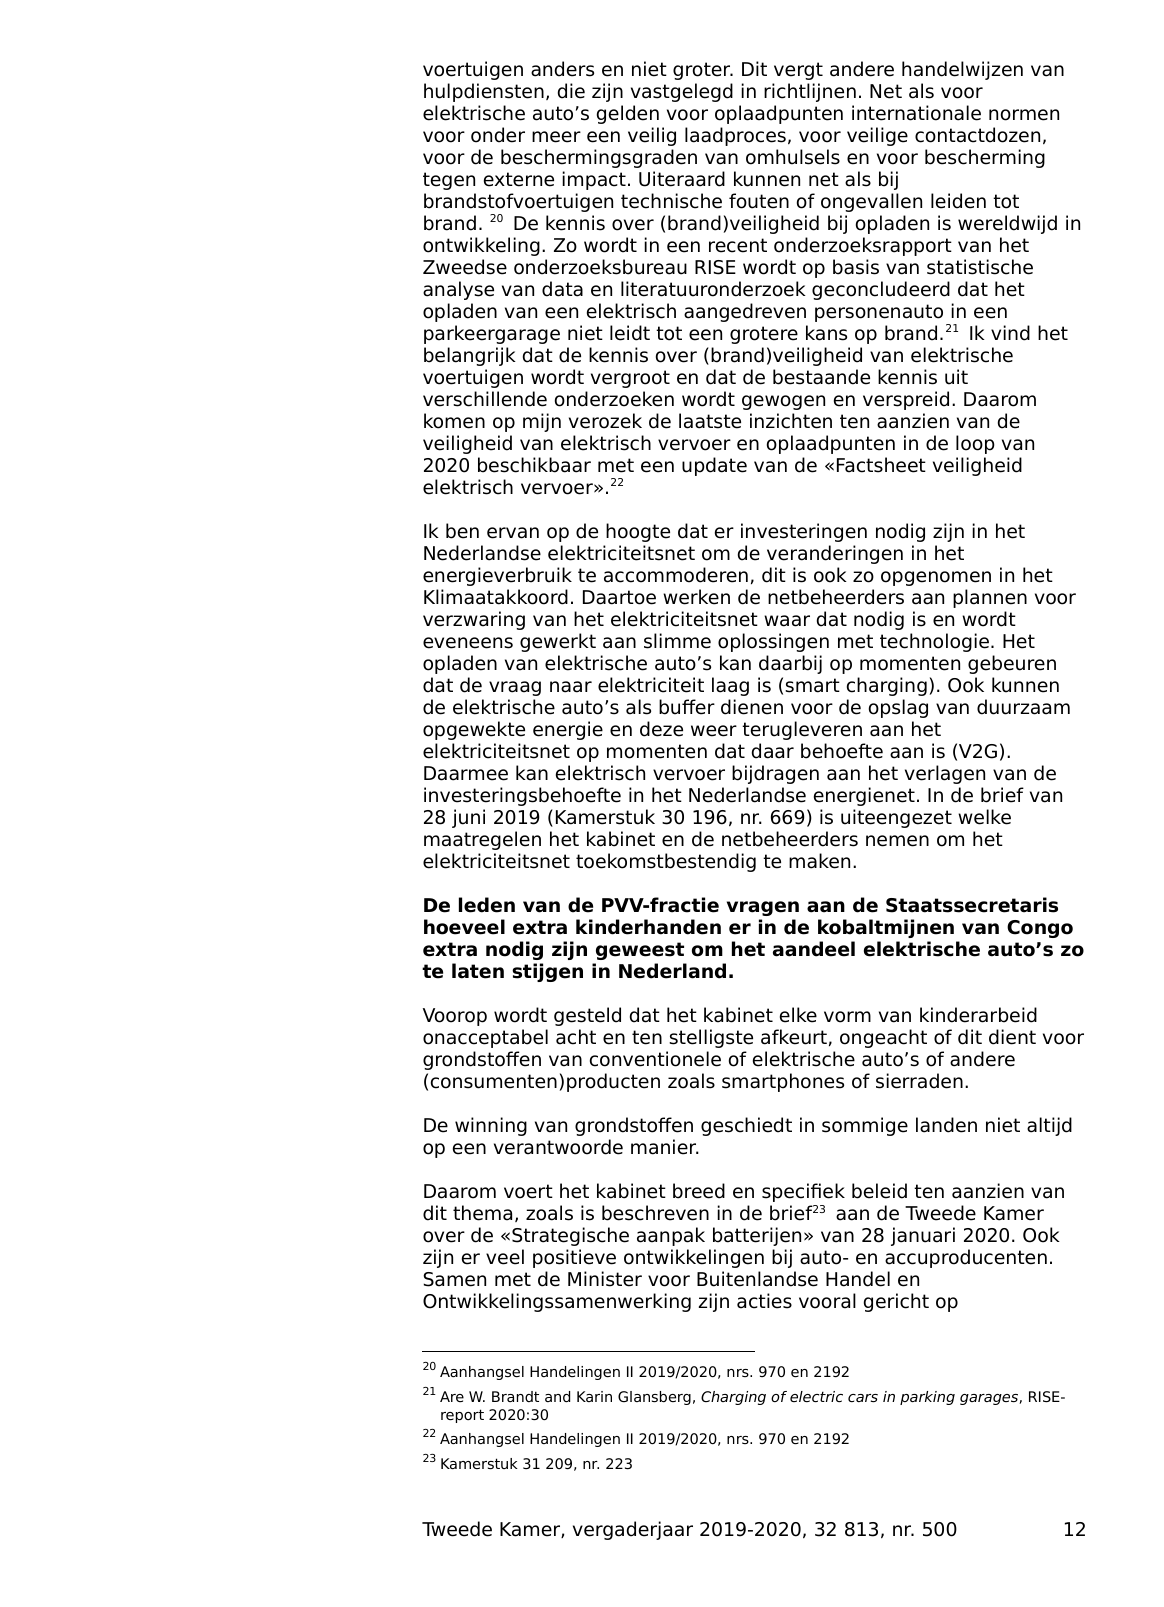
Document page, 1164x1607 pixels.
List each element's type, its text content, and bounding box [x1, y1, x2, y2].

text Aanhangsel Handelingen II 2019/2020, nrs. 970 en 2192 [422, 1427, 1087, 1449]
text Voorop wordt gesteld dat het kabinet elke vorm van kinderarbeid onacceptabel acht en ten stelligste afkeurt, ongeacht of dit dient voor grondstoffen van conventionele of elektrische auto’s of andere (consumenten)producten zoals smartphones of sierraden. [422, 1005, 1087, 1093]
text De winning van grondstoffen geschiedt in sommige landen niet altijd op een verantwoorde manier. [422, 1115, 1087, 1159]
text voertuigen anders en niet groter. Dit vergt andere handelwijzen van hulpdiensten, die zijn vastgelegd in richtlijnen. Net als voor elektrische auto’s gelden voor oplaadpunten internationale normen voor onder meer een veilig laadproces, voor veilige contactdozen, voor de beschermingsgraden van omhulsels en voor bescherming tegen externe impact. Uiteraard kunnen net als bij brandstofvoertuigen technische fouten of ongevallen leiden tot brand. De kennis over (brand)veiligheid bij opladen is wereldwijd in ontwikkeling. Zo wordt in een recent onderzoeksrapport van het Zweedse onderzoeksbureau RISE wordt op basis van statistische analyse van data en literatuuronderzoek geconcludeerd dat het opladen van een elektrisch aangedreven personenauto in een parkeergarage niet leidt tot een grotere kans op brand. Ik vind het belangrijk dat de kennis over (brand)veiligheid van elektrische voertuigen wordt vergroot en dat de bestaande kennis uit verschillende onderzoeken wordt gewogen en verspreid. Daarom komen op mijn verozek de laatste inzichten ten aanzien van de veiligheid van elektrisch vervoer en oplaadpunten in de loop van 2020 beschikbaar met een update van de «Factsheet veiligheid elektrisch vervoer». [422, 59, 1087, 499]
text Kamerstuk 31 209, nr. 223 [422, 1452, 1087, 1474]
text Ik ben ervan op de hoogte dat er investeringen nodig zijn in het Nederlandse elektriciteitsnet om de veranderingen in het energieverbruik te accommoderen, dit is ook zo opgenomen in het Klimaatakkoord. Daartoe werken de netbeheerders aan plannen voor verzwaring van het elektriciteitsnet waar dat nodig is en wordt eveneens gewerkt aan slimme oplossingen met technologie. Het opladen van elektrische auto’s kan daarbij op momenten gebeuren dat de vraag naar elektriciteit laag is (smart charging). Ook kunnen de elektrische auto’s als buffer dienen voor de opslag van duurzaam opgewekte energie en deze weer terugleveren aan het elektriciteitsnet op momenten dat daar behoefte aan is (V2G). Daarmee kan elektrisch vervoer bijdragen aan het verlagen van de investeringsbehoefte in het Nederlandse energienet. In de brief van 28 juni 2019 (Kamerstuk 30 196, nr. 669) is uiteengezet welke maatregelen het kabinet en de netbeheerders nemen om het elektriciteitsnet toekomstbestendig te maken. [422, 521, 1087, 872]
text Daarom voert het kabinet breed en specifiek beleid ten aanzien van dit thema, zoals is beschreven in de brief aan de Tweede Kamer over de «Strategische aanpak batterijen» van 28 januari 2020. Ook zijn er veel positieve ontwikkelingen bij auto- en accuproducenten. Samen met de Minister voor Buitenlandse Handel en Ontwikkelingssamenwerking zijn acties vooral gericht op [422, 1181, 1087, 1313]
text Are W. Brandt and Karin Glansberg, Charging of electric cars in parking garages, RISE-report 2020:30 [422, 1385, 1087, 1424]
text Aanhangsel Handelingen II 2019/2020, nrs. 970 en 2192 [422, 1360, 1087, 1382]
text De leden van de PVV-fractie vragen aan de Staatssecretaris hoeveel extra kinderhanden er in de kobaltmijnen van Congo extra nodig zijn geweest om het aandeel elektrische auto’s zo te laten stijgen in Nederland. [422, 895, 1087, 983]
